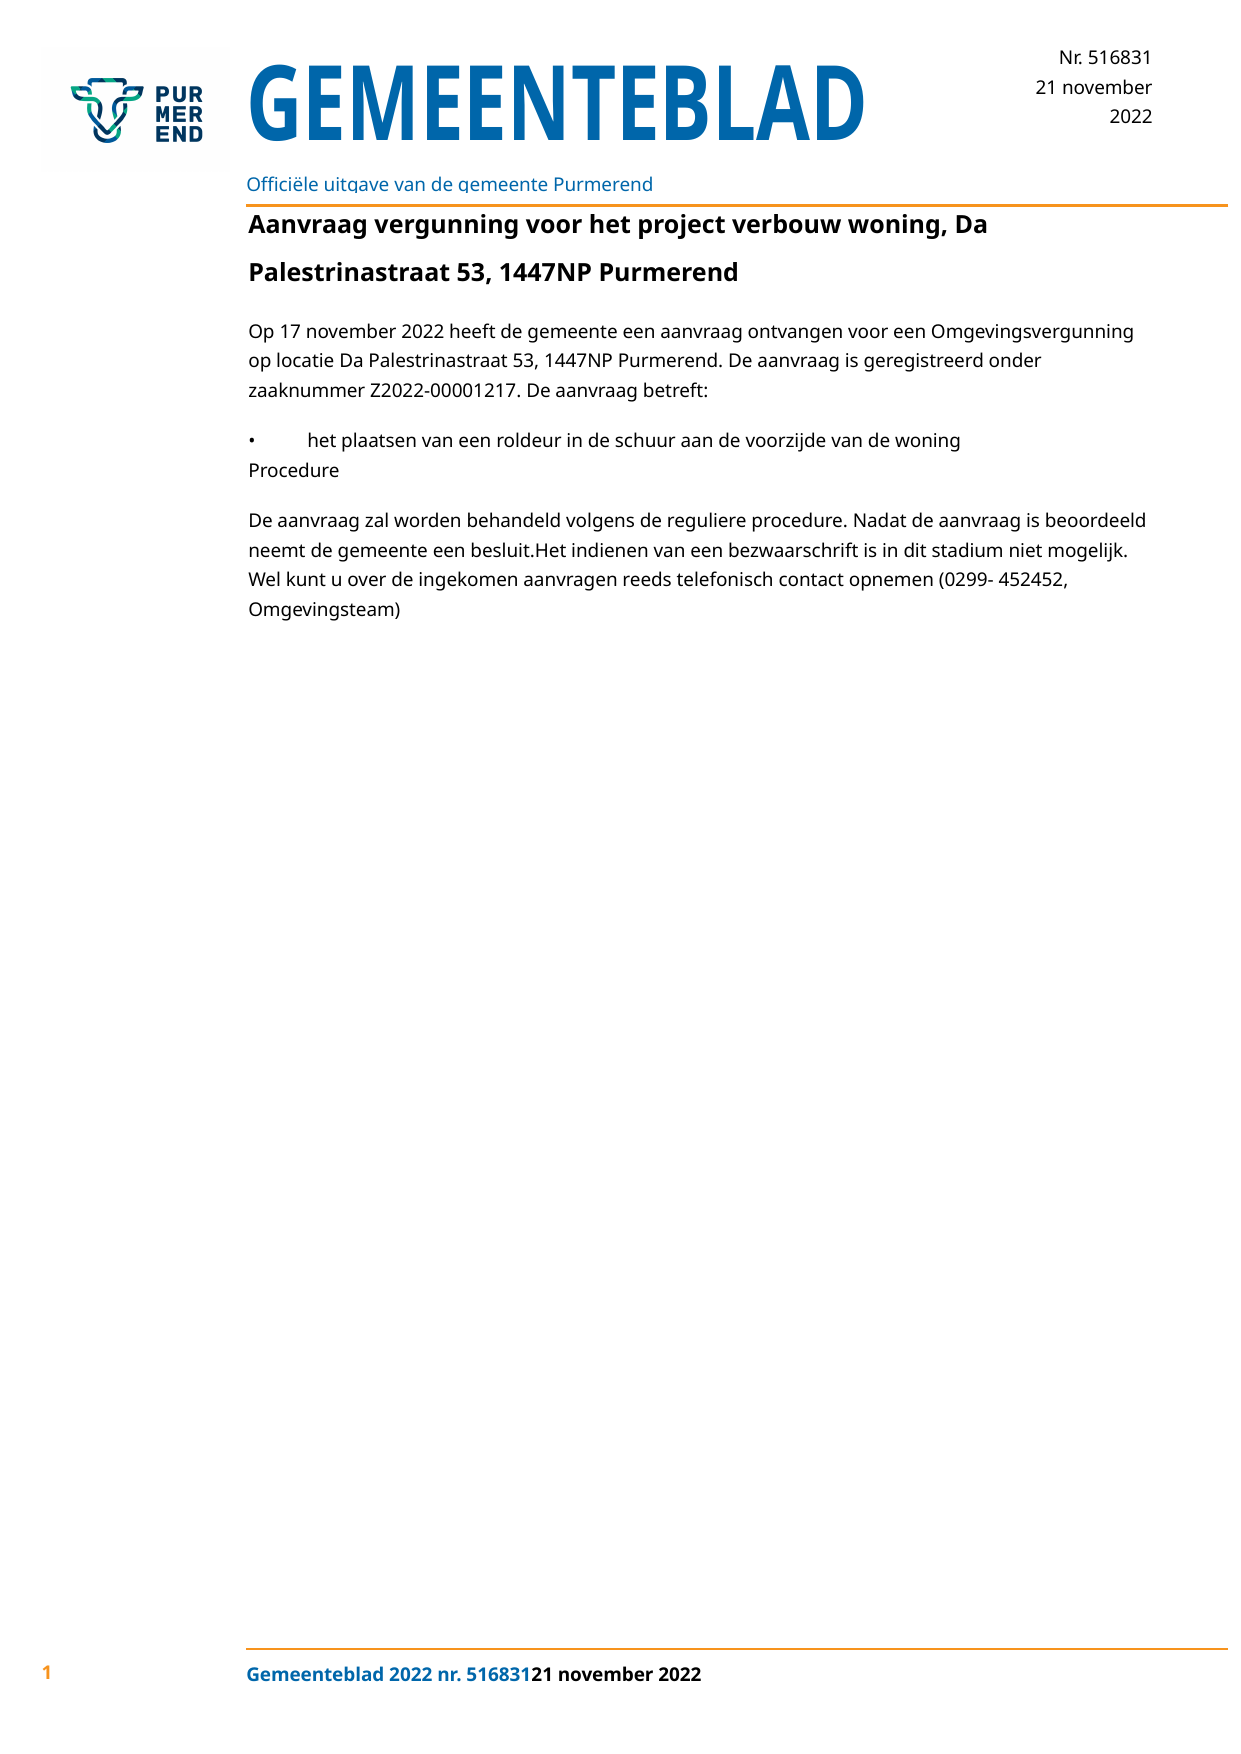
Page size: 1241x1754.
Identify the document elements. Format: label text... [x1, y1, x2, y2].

text Op 17 november 2022 heeft de gemeente een aanvraag ontvangen voor een Omgevingsvergunning op locatie Da Palestrinastraat 53, 1447NP Purmerend. De aanvraag is geregistreerd onder zaaknummer Z2022-00001217. De aanvraag betreft: [248, 318, 1152, 403]
picture [41, 47, 231, 172]
list het plaatsen van een roldeur in de schuur aan de voorzijde van de woning [248, 427, 1152, 453]
text De aanvraag zal worden behandeld volgens de reguliere procedure. Nadat de aanvraag is beoordeeld neemt de gemeente een besluit.Het indienen van een bezwaarschrift is in dit stadium niet mogelijk. Wel kunt u over de ingekomen aanvragen reeds telefonisch contact opnemen (0299- 452452, Omgevingsteam) [248, 507, 1152, 622]
text Procedure [248, 457, 1152, 483]
text Aanvraag vergunning voor het project verbouw woning, Da Palestrinastraat 53, 1447NP Purmerend [248, 207, 1152, 288]
